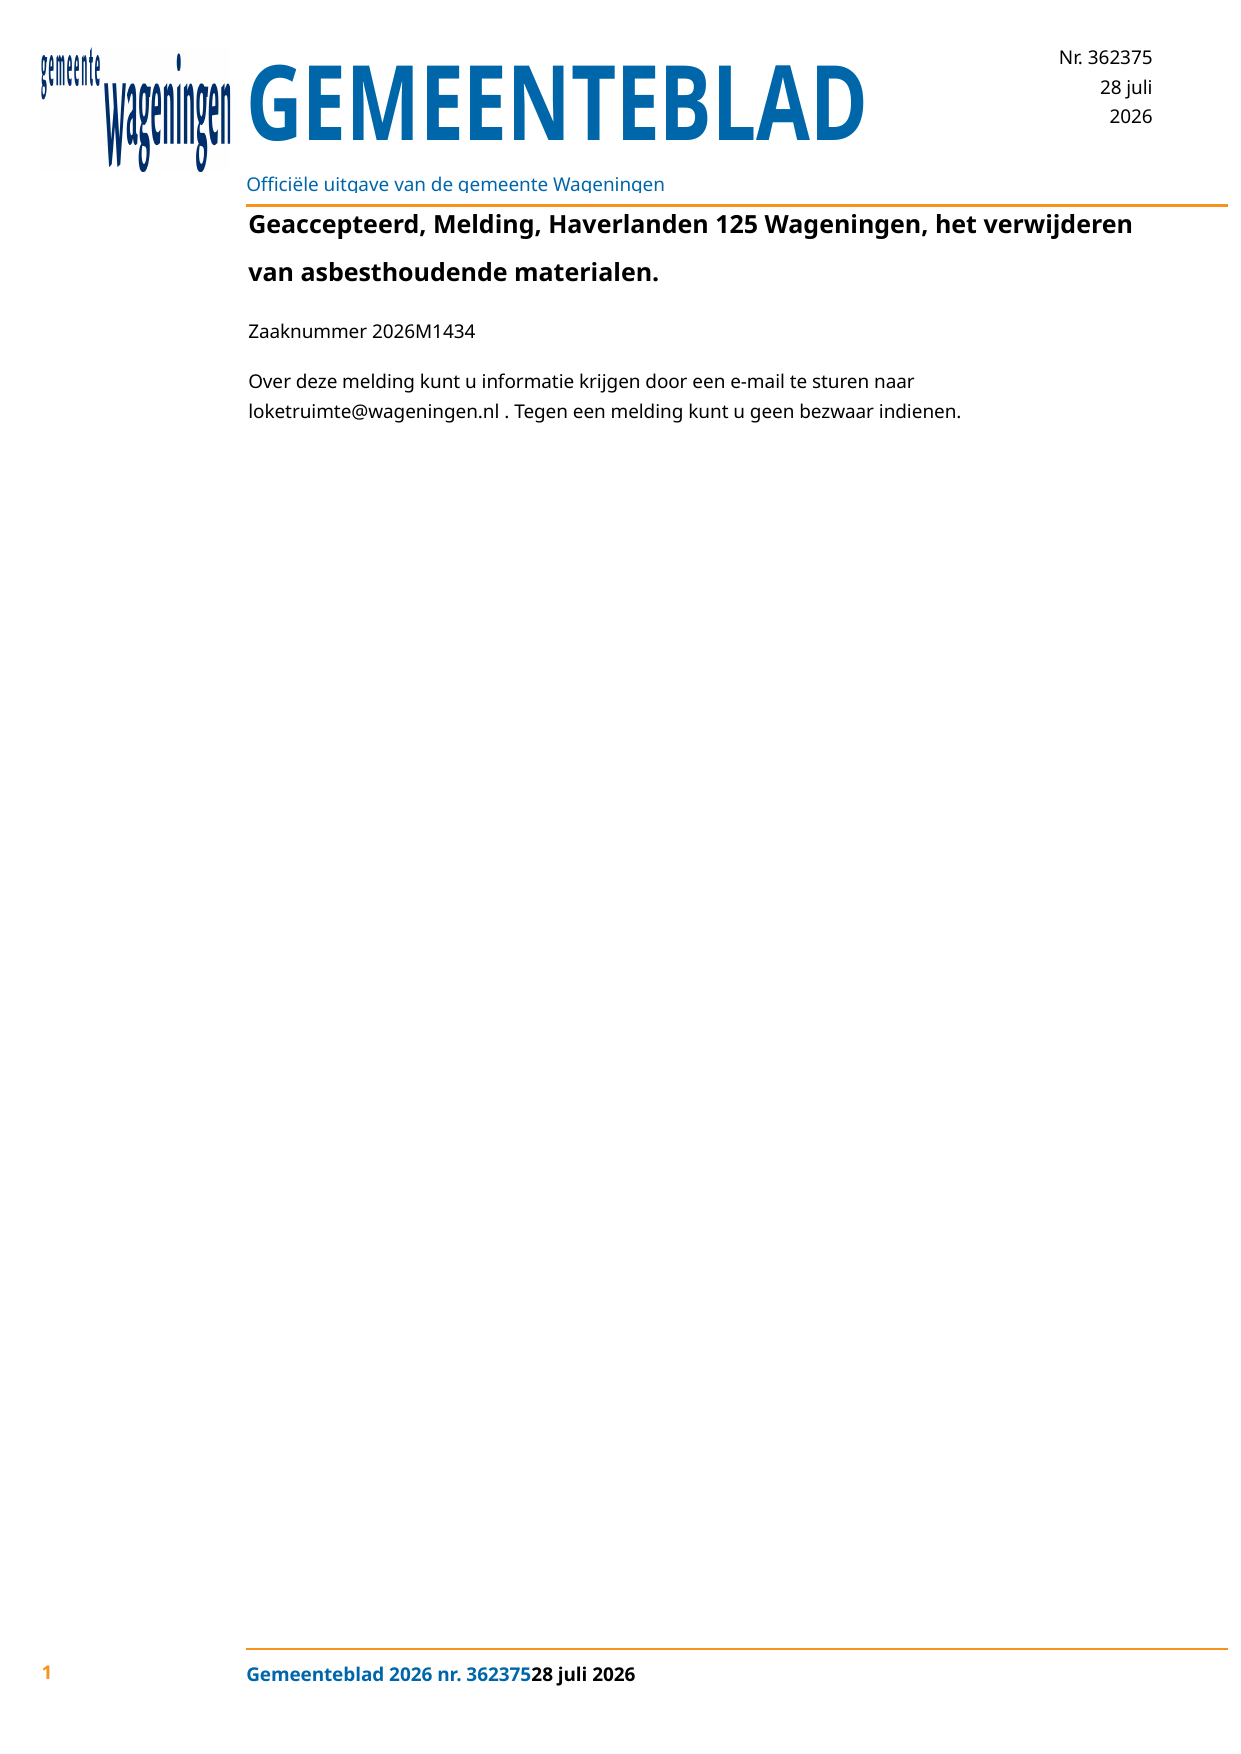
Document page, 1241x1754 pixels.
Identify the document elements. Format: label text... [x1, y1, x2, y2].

text Geaccepteerd, Melding, Haverlanden 125 Wageningen, het verwijderen van asbesthoudende materialen. [248, 207, 1152, 288]
picture [41, 47, 231, 172]
text Zaaknummer 2026M1434 [248, 318, 1152, 344]
text Over deze melding kunt u informatie krijgen door een e-mail te sturen naar loketruimte@wageningen.nl . Tegen een melding kunt u geen bezwaar indienen. [248, 368, 1152, 424]
